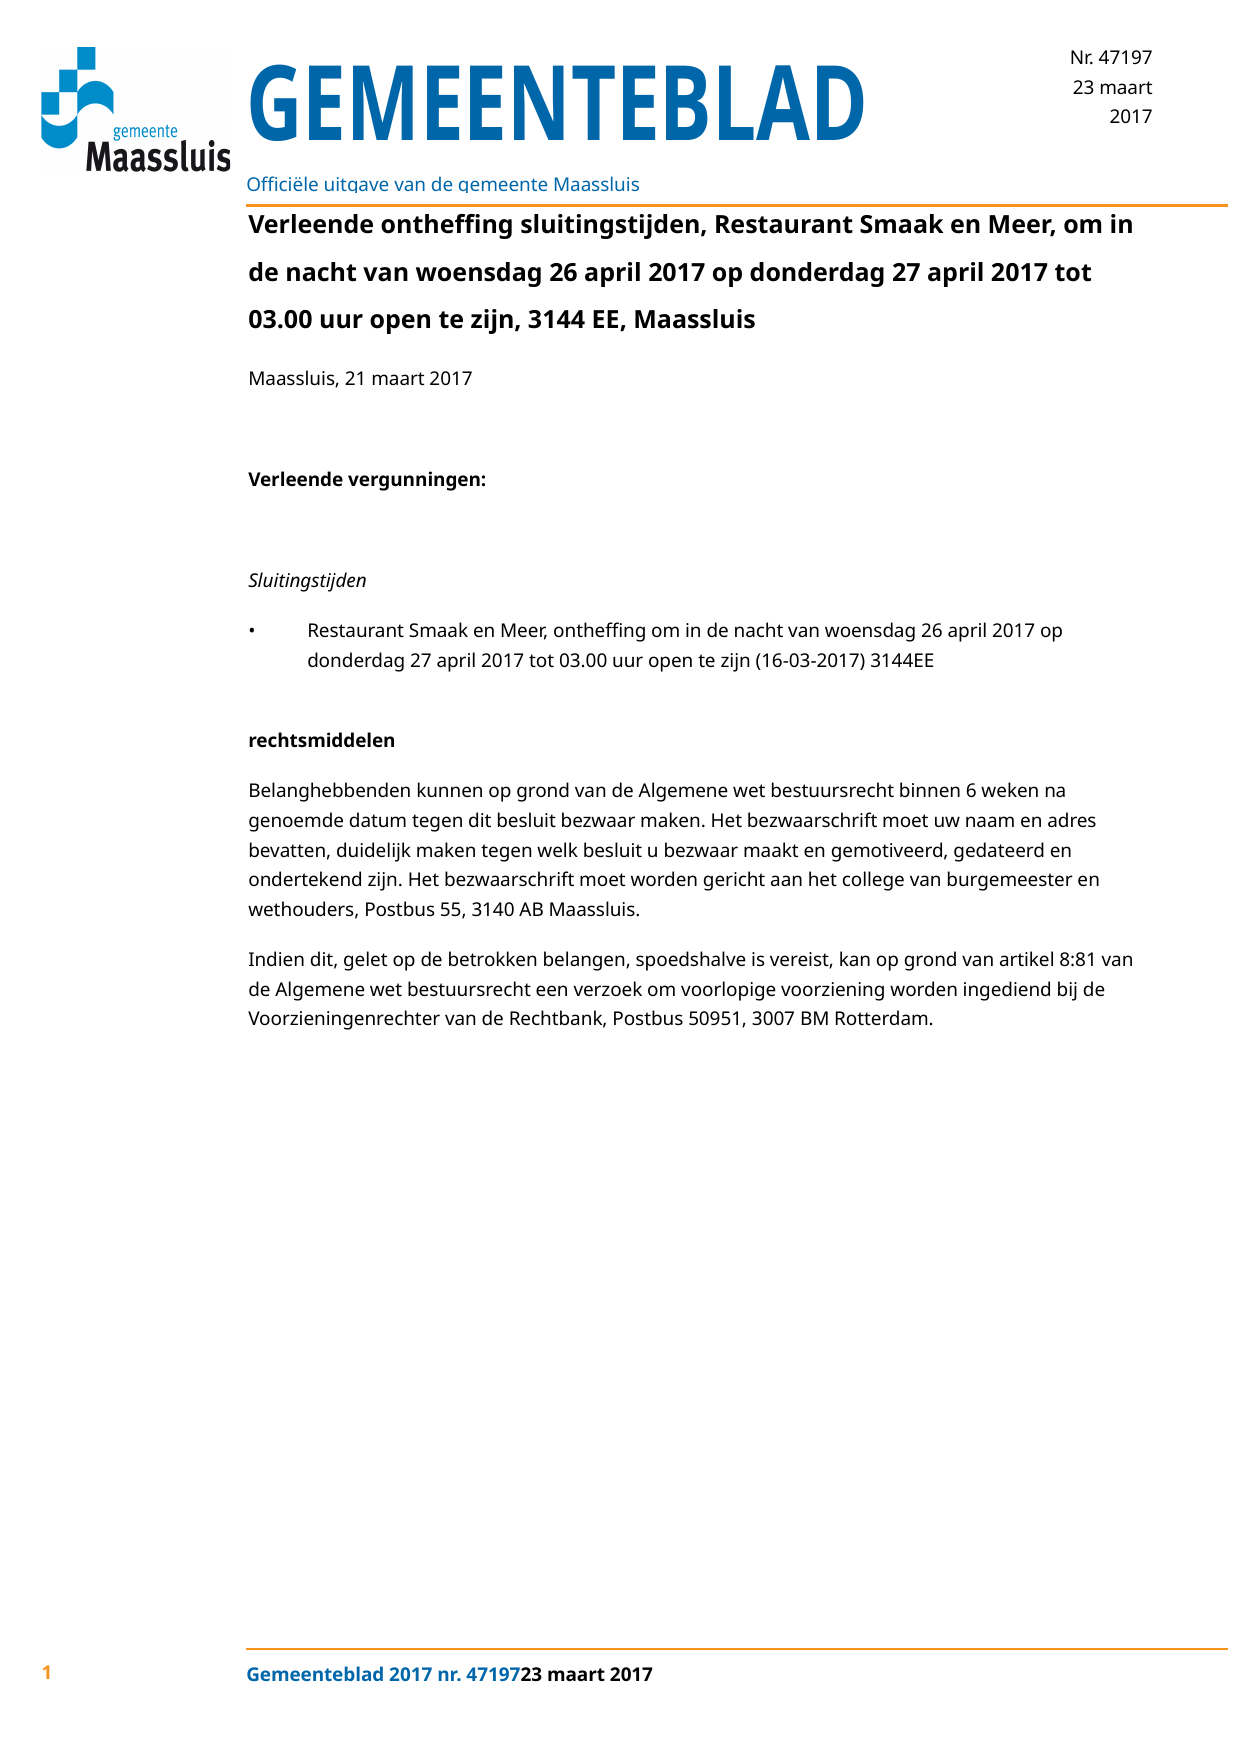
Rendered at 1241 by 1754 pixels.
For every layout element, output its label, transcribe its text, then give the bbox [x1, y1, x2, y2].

text Verleende vergunningen: [248, 466, 1152, 492]
text Belanghebbenden kunnen op grond van de Algemene wet bestuursrecht binnen 6 weken na genoemde datum tegen dit besluit bezwaar maken. Het bezwaarschrift moet uw naam en adres bevatten, duidelijk maken tegen welk besluit u bezwaar maakt en gemotiveerd, gedateerd en ondertekend zijn. Het bezwaarschrift moet worden gericht aan het college van burgemeester en wethouders, Postbus 55, 3140 AB Maassluis. [248, 778, 1152, 922]
text Verleende ontheffing sluitingstijden, Restaurant Smaak en Meer, om in de nacht van woensdag 26 april 2017 op donderdag 27 april 2017 tot 03.00 uur open te zijn, 3144 EE, Maassluis [248, 207, 1152, 336]
picture [41, 47, 231, 172]
text Maassluis, 21 maart 2017 [248, 366, 1152, 391]
text rechtsmiddelen [248, 727, 1152, 753]
text Sluitingstijden [248, 567, 1152, 593]
picture [41, 47, 77, 92]
text Indien dit, gelet op de betrokken belangen, spoedshalve is vereist, kan op grond van artikel 8:81 van de Algemene wet bestuursrecht een verzoek om voorlopige voorziening worden ingediend bij de Voorzieningenrechter van de Rechtbank, Postbus 50951, 3007 BM Rotterdam. [248, 946, 1152, 1031]
list Restaurant Smaak en Meer, ontheffing om in de nacht van woensdag 26 april 2017 op donderdag 27 april 2017 tot 03.00 uur open te zijn (16-03-2017) 3144EE [248, 618, 1152, 673]
